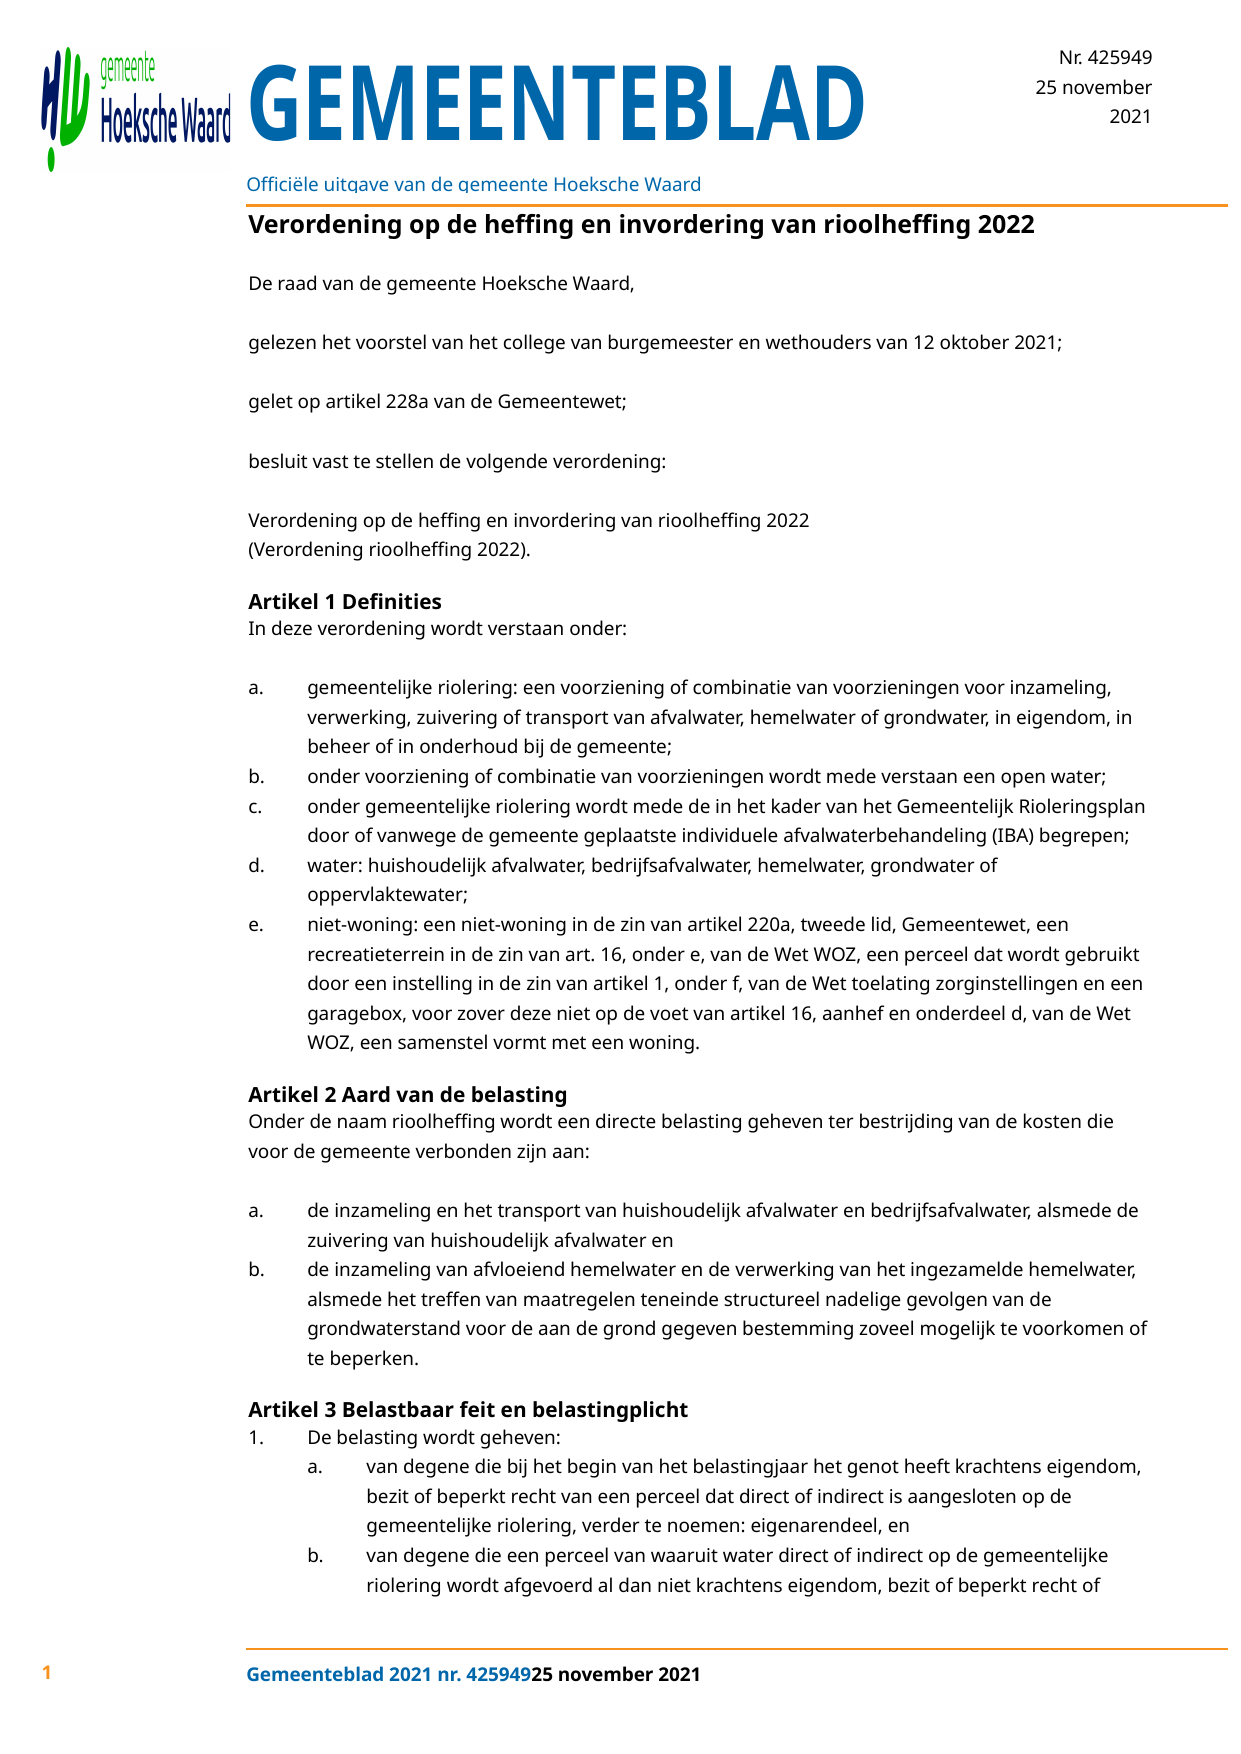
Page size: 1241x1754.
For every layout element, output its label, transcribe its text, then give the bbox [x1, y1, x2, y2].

text Verordening op de heffing en invordering van rioolheffing 2022 [248, 207, 1152, 241]
text Artikel 2 Aard van de belasting [248, 1080, 1152, 1108]
list water: huishoudelijk afvalwater, bedrijfsafvalwater, hemelwater, grondwater of oppervlaktewater; [248, 852, 1152, 907]
text In deze verordening wordt verstaan onder: [248, 615, 1152, 641]
list van degene die bij het begin van het belastingjaar het genot heeft krachtens eigendom, bezit of beperkt recht van een perceel dat direct of indirect is aangesloten op de gemeentelijke riolering, verder te noemen: eigenarendeel, en [307, 1453, 1152, 1538]
text De raad van de gemeente Hoeksche Waard, [248, 270, 1152, 296]
list onder voorziening of combinatie van voorzieningen wordt mede verstaan een open water; [248, 763, 1152, 789]
list De belasting wordt geheven: [248, 1424, 1152, 1450]
list gemeentelijke riolering: een voorziening of combinatie van voorzieningen voor inzameling, verwerking, zuivering of transport van afvalwater, hemelwater of grondwater, in eigendom, in beheer of in onderhoud bij de gemeente; [248, 674, 1152, 759]
text Artikel 3 Belastbaar feit en belastingplicht [248, 1396, 1152, 1424]
list niet-woning: een niet-woning in de zin van artikel 220a, tweede lid, Gemeentewet, een recreatieterrein in de zin van art. 16, onder e, van de Wet WOZ, een perceel dat wordt gebruikt door een instelling in de zin van artikel 1, onder f, van de Wet toelating zorginstellingen en een garagebox, voor zover deze niet op de voet van artikel 16, aanhef en onderdeel d, van de Wet WOZ, een samenstel vormt met een woning. [248, 911, 1152, 1055]
list de inzameling en het transport van huishoudelijk afvalwater en bedrijfsafvalwater, alsmede de zuivering van huishoudelijk afvalwater en [248, 1197, 1152, 1252]
text gelezen het voorstel van het college van burgemeester en wethouders van 12 oktober 2021; [248, 329, 1152, 355]
text Verordening op de heffing en invordering van rioolheffing 2022 [248, 507, 1152, 533]
picture [41, 47, 231, 172]
text (Verordening rioolheffing 2022). [248, 537, 1152, 562]
list van degene die een perceel van waaruit water direct of indirect op de gemeentelijke riolering wordt afgevoerd al dan niet krachtens eigendom, bezit of beperkt recht of [307, 1542, 1152, 1598]
text besluit vast te stellen de volgende verordening: [248, 448, 1152, 473]
text Artikel 1 Definities [248, 587, 1152, 615]
list de inzameling van afvloeiend hemelwater en de verwerking van het ingezamelde hemelwater, alsmede het treffen van maatregelen teneinde structureel nadelige gevolgen van de grondwaterstand voor de aan de grond gegeven bestemming zoveel mogelijk te voorkomen of te beperken. [248, 1256, 1152, 1371]
text gelet op artikel 228a van de Gemeentewet; [248, 389, 1152, 414]
list onder gemeentelijke riolering wordt mede de in het kader van het Gemeentelijk Rioleringsplan door of vanwege de gemeente geplaatste individuele afvalwaterbehandeling (IBA) begrepen; [248, 793, 1152, 848]
text Onder de naam rioolheffing wordt een directe belasting geheven ter bestrijding van de kosten die voor de gemeente verbonden zijn aan: [248, 1108, 1152, 1164]
